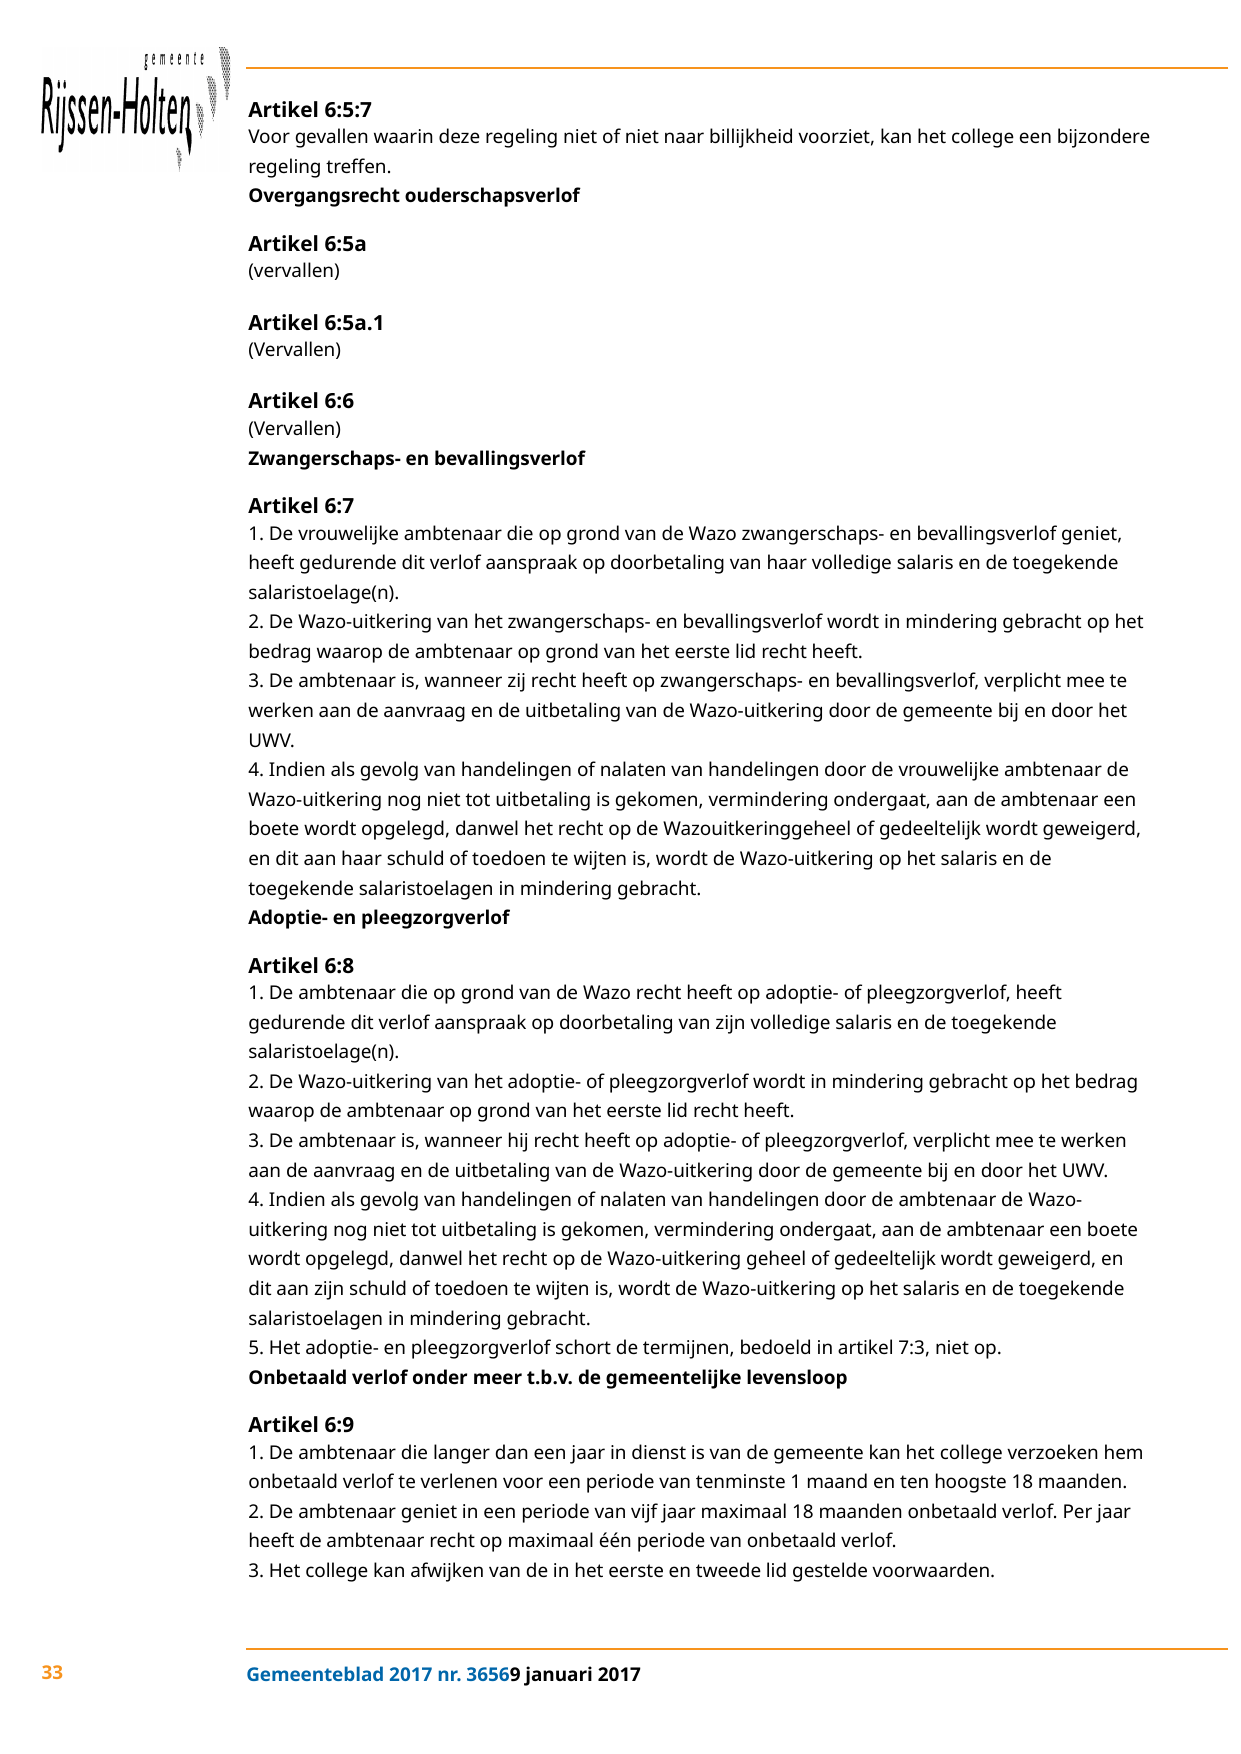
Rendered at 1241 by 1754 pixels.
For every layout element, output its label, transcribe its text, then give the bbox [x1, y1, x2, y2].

text 3. De ambtenaar is, wanneer hij recht heeft op adoptie- of pleegzorgverlof, verplicht mee te werken aan de aanvraag en de uitbetaling van de Wazo-uitkering door de gemeente bij en door het UWV. [248, 1127, 1152, 1182]
text (Vervallen) [248, 336, 1152, 362]
text Artikel 6:8 [248, 951, 1152, 979]
text 1. De ambtenaar die op grond van de Wazo recht heeft op adoptie- of pleegzorgverlof, heeft gedurende dit verlof aanspraak op doorbetaling van zijn volledige salaris en de toegekende salaristoelage(n). [248, 979, 1152, 1064]
text 3. De ambtenaar is, wanneer zij recht heeft op zwangerschaps- en bevallingsverlof, verplicht mee te werken aan de aanvraag en de uitbetaling van de Wazo-uitkering door de gemeente bij en door het UWV. [248, 668, 1152, 752]
text 4. Indien als gevolg van handelingen of nalaten van handelingen door de ambtenaar de Wazo-uitkering nog niet tot uitbetaling is gekomen, vermindering ondergaat, aan de ambtenaar een boete wordt opgelegd, danwel het recht op de Wazo-uitkering geheel of gedeeltelijk wordt geweigerd, en dit aan zijn schuld of toedoen te wijten is, wordt de Wazo-uitkering op het salaris en de toegekende salaristoelagen in mindering gebracht. [248, 1186, 1152, 1330]
text 1. De ambtenaar die langer dan een jaar in dienst is van de gemeente kan het college verzoeken hem onbetaald verlof te verlenen voor een periode van tenminste 1 maand en ten hoogste 18 maanden. [248, 1439, 1152, 1494]
text 2. De ambtenaar geniet in een periode van vijf jaar maximaal 18 maanden onbetaald verlof. Per jaar heeft de ambtenaar recht op maximaal één periode van onbetaald verlof. [248, 1498, 1152, 1553]
picture [41, 47, 231, 172]
text Voor gevallen waarin deze regeling niet of niet naar billijkheid voorziet, kan het college een bijzondere regeling treffen. [248, 123, 1152, 178]
text 3. Het college kan afwijken van de in het eerste en tweede lid gestelde voorwaarden. [248, 1557, 1152, 1583]
text 5. Het adoptie- en pleegzorgverlof schort de termijnen, bedoeld in artikel 7:3, niet op. [248, 1334, 1152, 1360]
text Artikel 6:9 [248, 1410, 1152, 1439]
text Overgangsrecht ouderschapsverlof [248, 182, 1152, 208]
text 2. De Wazo-uitkering van het zwangerschaps- en bevallingsverlof wordt in mindering gebracht op het bedrag waarop de ambtenaar op grond van het eerste lid recht heeft. [248, 608, 1152, 664]
text Artikel 6:6 [248, 387, 1152, 415]
text Artikel 6:7 [248, 491, 1152, 520]
text Artikel 6:5a [248, 229, 1152, 257]
text (vervallen) [248, 257, 1152, 283]
text Artikel 6:5:7 [248, 95, 1152, 123]
text 2. De Wazo-uitkering van het adoptie- of pleegzorgverlof wordt in mindering gebracht op het bedrag waarop de ambtenaar op grond van het eerste lid recht heeft. [248, 1068, 1152, 1123]
text Onbetaald verlof onder meer t.b.v. de gemeentelijke levensloop [248, 1364, 1152, 1389]
text 1. De vrouwelijke ambtenaar die op grond van de Wazo zwangerschaps- en bevallingsverlof geniet, heeft gedurende dit verlof aanspraak op doorbetaling van haar volledige salaris en de toegekende salaristoelage(n). [248, 520, 1152, 604]
text Zwangerschaps- en bevallingsverlof [248, 445, 1152, 470]
text 4. Indien als gevolg van handelingen of nalaten van handelingen door de vrouwelijke ambtenaar de Wazo-uitkering nog niet tot uitbetaling is gekomen, vermindering ondergaat, aan de ambtenaar een boete wordt opgelegd, danwel het recht op de Wazouitkeringgeheel of gedeeltelijk wordt geweigerd, en dit aan haar schuld of toedoen te wijten is, wordt de Wazo-uitkering op het salaris en de toegekende salaristoelagen in mindering gebracht. [248, 756, 1152, 900]
text Artikel 6:5a.1 [248, 308, 1152, 336]
text Adoptie- en pleegzorgverlof [248, 904, 1152, 930]
text (Vervallen) [248, 415, 1152, 441]
